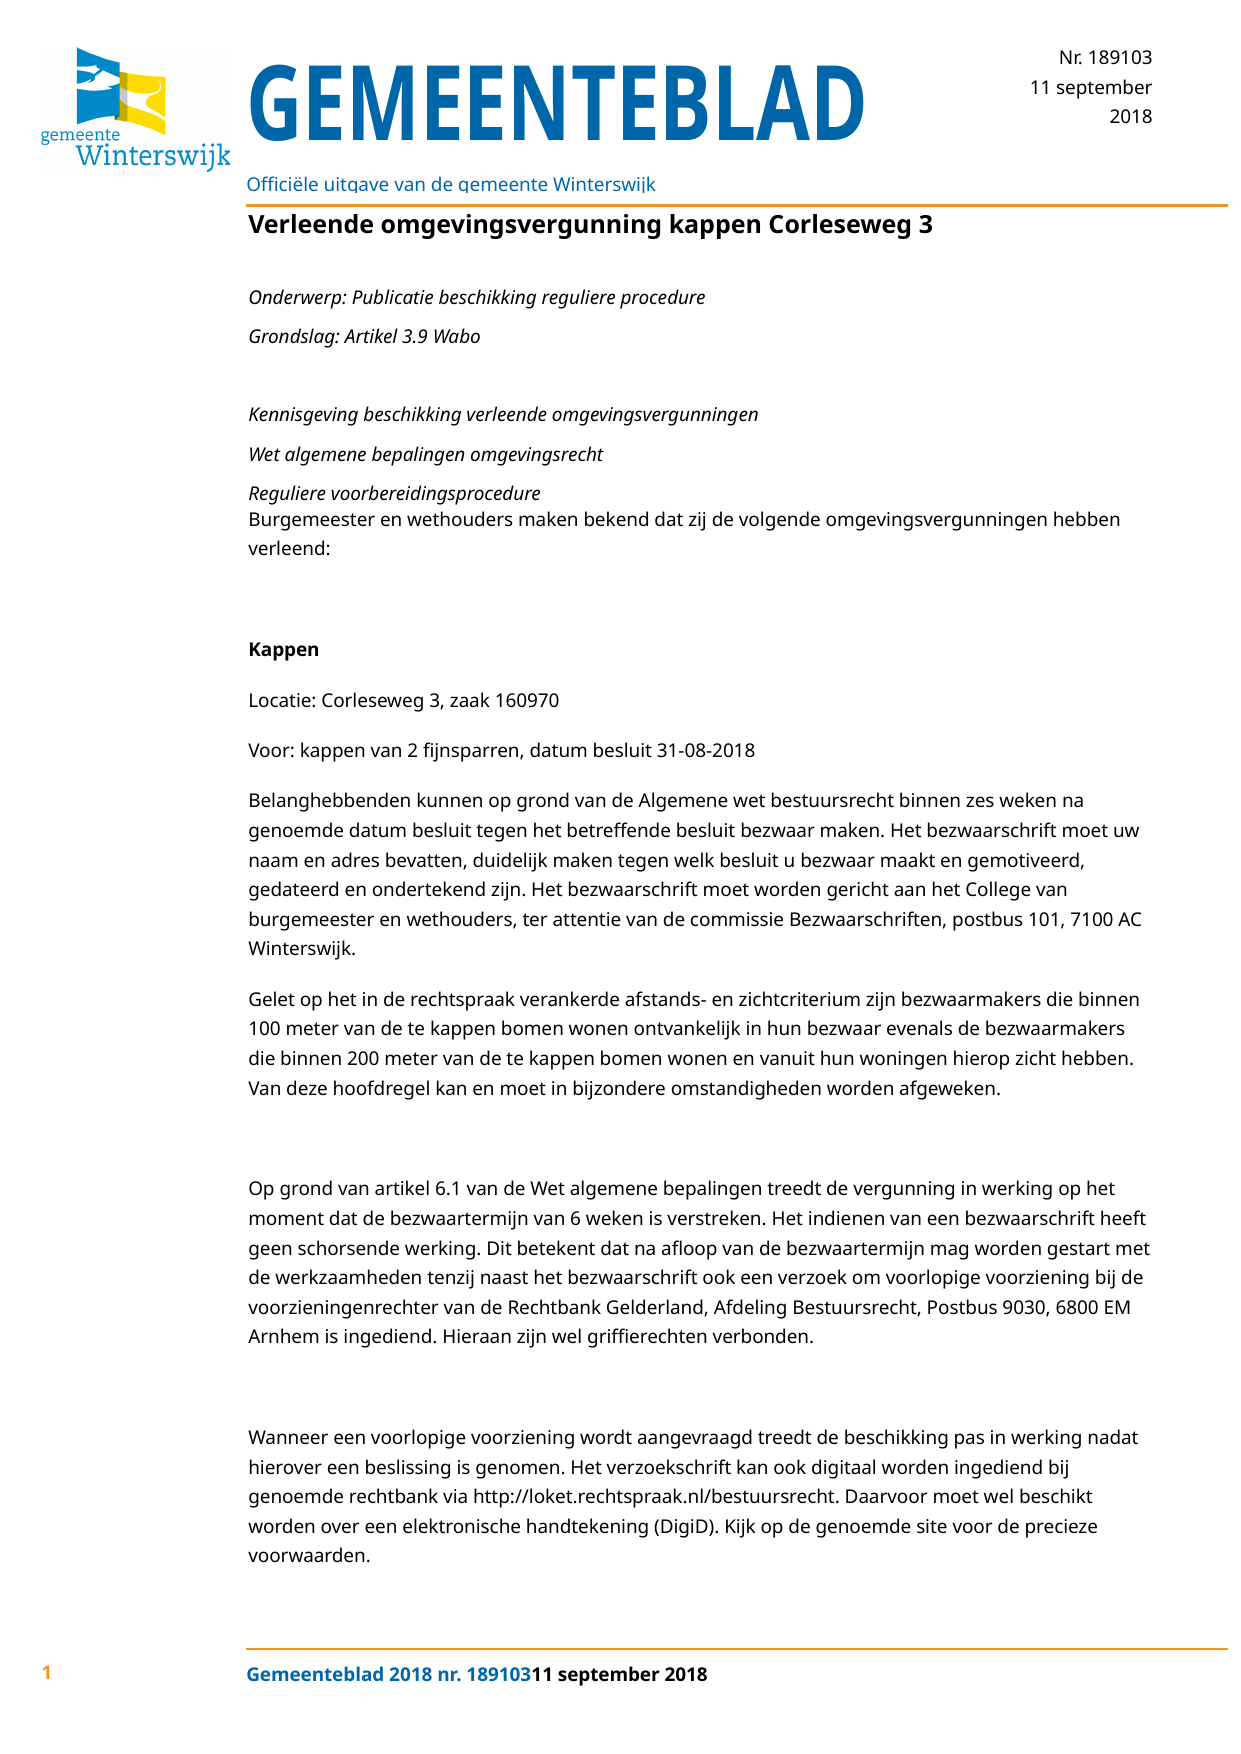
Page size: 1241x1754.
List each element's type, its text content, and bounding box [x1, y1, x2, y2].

text Wet algemene bepalingen omgevingsrecht [248, 441, 1152, 467]
text Wanneer een voorlopige voorziening wordt aangevraagd treedt de beschikking pas in werking nadat hierover een beslissing is genomen. Het verzoekschrift kan ook digitaal worden ingediend bij genoemde rechtbank via http://loket.rechtspraak.nl/bestuursrecht. Daarvoor moet wel beschikt worden over een elektronische handtekening (DigiD). Kijk op de genoemde site voor de precieze voorwaarden. [248, 1424, 1152, 1568]
text Reguliere voorbereidingsprocedure [248, 480, 1152, 506]
text Voor: kappen van 2 fijnsparren, datum besluit 31-08-2018 [248, 737, 1152, 763]
text Gelet op het in de rechtspraak verankerde afstands- en zichtcriterium zijn bezwaarmakers die binnen 100 meter van de te kappen bomen wonen ontvankelijk in hun bezwaar evenals de bezwaarmakers die binnen 200 meter van de te kappen bomen wonen en vanuit hun woningen hierop zicht hebben. Van deze hoofdregel kan en moet in bijzondere omstandigheden worden afgeweken. [248, 986, 1152, 1100]
text Kennisgeving beschikking verleende omgevingsvergunningen [248, 402, 1152, 427]
picture [225, 153, 231, 162]
text Op grond van artikel 6.1 van de Wet algemene bepalingen treedt de vergunning in werking op het moment dat de bezwaartermijn van 6 weken is verstreken. Het indienen van een bezwaarschrift heeft geen schorsende werking. Dit betekent dat na afloop van de bezwaartermijn mag worden gestart met de werkzaamheden tenzij naast het bezwaarschrift ook een verzoek om voorlopige voorziening bij de voorzieningenrechter van de Rechtbank Gelderland, Afdeling Bestuursrecht, Postbus 9030, 6800 EM Arnhem is ingediend. Hieraan zijn wel griffierechten verbonden. [248, 1176, 1152, 1349]
text Locatie: Corleseweg 3, zaak 160970 [248, 687, 1152, 712]
text Onderwerp: Publicatie beschikking reguliere procedure [248, 284, 1152, 309]
picture [41, 47, 231, 172]
text Kappen [248, 636, 1152, 662]
text Burgemeester en wethouders maken bekend dat zij de volgende omgevingsvergunningen hebben verleend: [248, 506, 1152, 561]
text Belanghebbenden kunnen op grond van de Algemene wet bestuursrecht binnen zes weken na genoemde datum besluit tegen het betreffende besluit bezwaar maken. Het bezwaarschrift moet uw naam en adres bevatten, duidelijk maken tegen welk besluit u bezwaar maakt en gemotiveerd, gedateerd en ondertekend zijn. Het bezwaarschrift moet worden gericht aan het College van burgemeester en wethouders, ter attentie van de commissie Bezwaarschriften, postbus 101, 7100 AC Winterswijk. [248, 788, 1152, 961]
text Verleende omgevingsvergunning kappen Corleseweg 3 [248, 207, 1152, 241]
text Grondslag: Artikel 3.9 Wabo [248, 323, 1152, 349]
